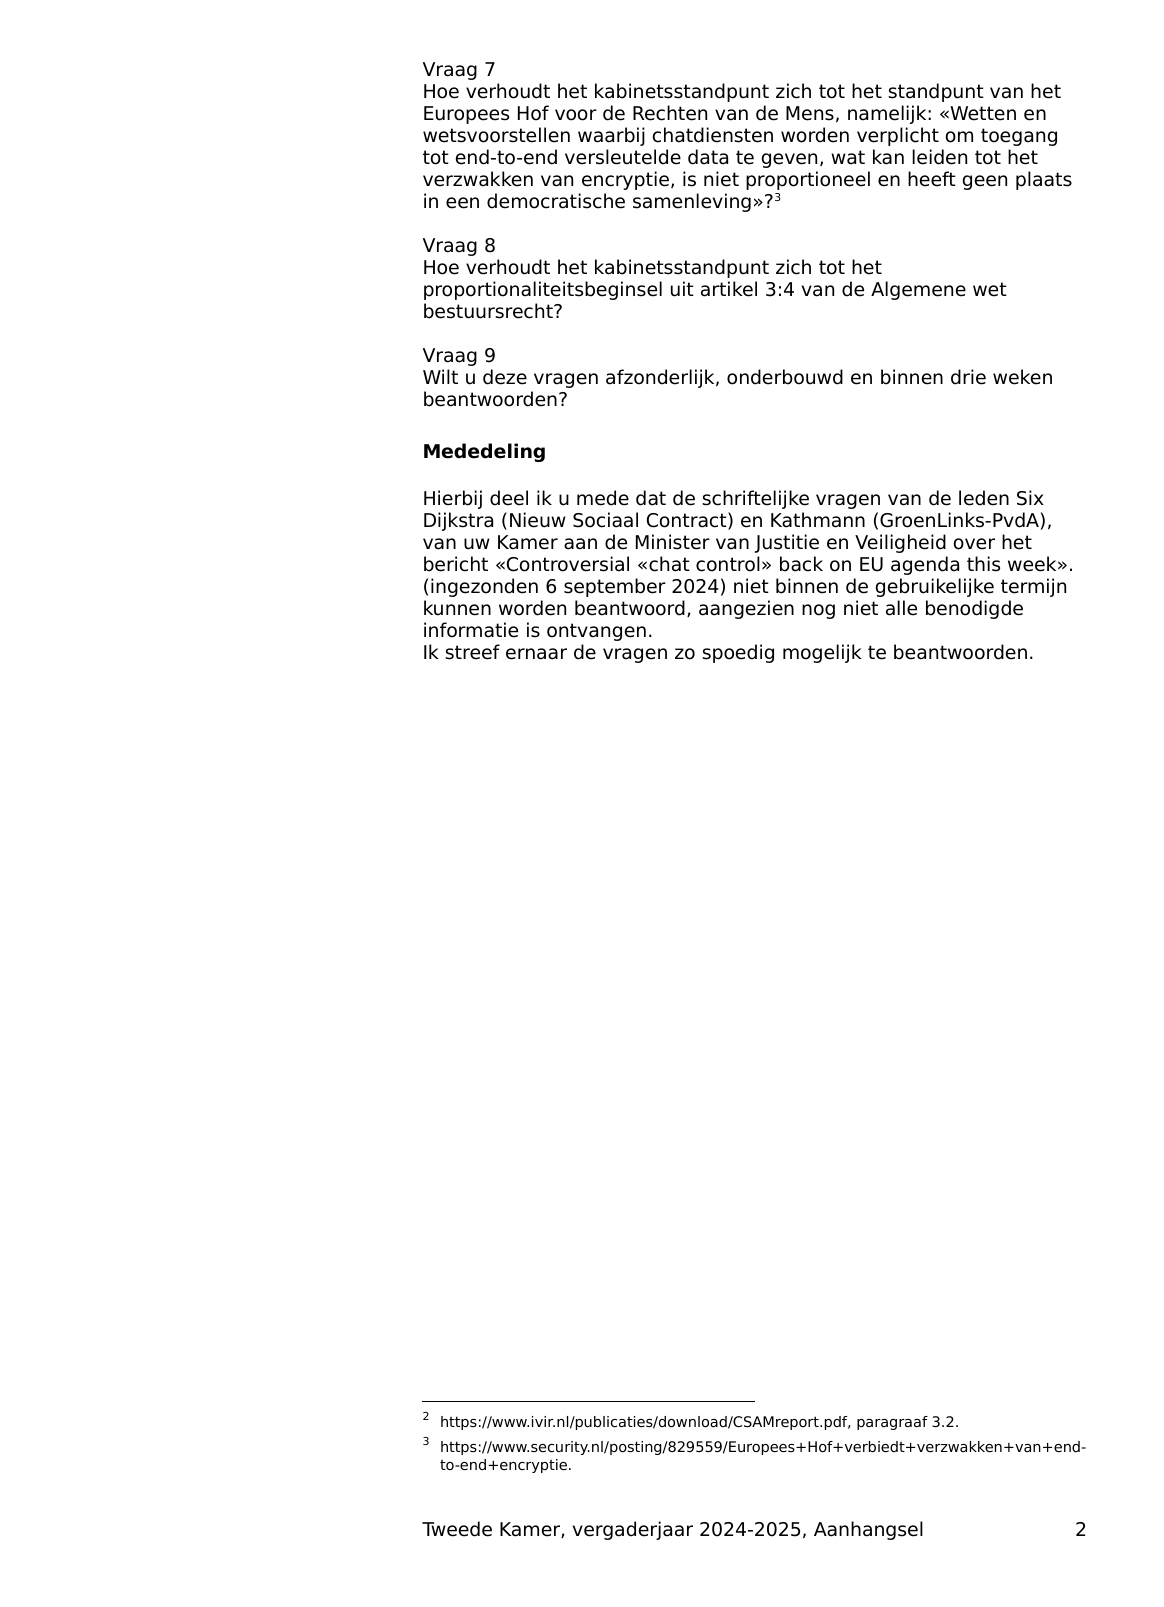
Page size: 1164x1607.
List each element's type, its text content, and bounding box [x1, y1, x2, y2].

text https://www.security.nl/posting/829559/Europees+Hof+verbiedt+verzwakken+van+end-to-end+encryptie. [422, 1435, 1087, 1474]
text https://www.ivir.nl/publicaties/download/CSAMreport.pdf, paragraaf 3.2. [422, 1410, 1087, 1432]
text Vraag 7 [422, 59, 1087, 81]
text Wilt u deze vragen afzonderlijk, onderbouwd en binnen drie weken beantwoorden? [422, 367, 1087, 411]
text Vraag 8 [422, 235, 1087, 257]
text Hoe verhoudt het kabinetsstandpunt zich tot het standpunt van het Europees Hof voor de Rechten van de Mens, namelijk: «Wetten en wetsvoorstellen waarbij chatdiensten worden verplicht om toegang tot end-to-end versleutelde data te geven, wat kan leiden tot het verzwakken van encryptie, is niet proportioneel en heeft geen plaats in een democratische samenleving»? [422, 81, 1087, 213]
text Vraag 9 [422, 345, 1087, 367]
subtitle Mededeling [422, 441, 1087, 463]
text Ik streef ernaar de vragen zo spoedig mogelijk te beantwoorden. [422, 642, 1087, 664]
text Hierbij deel ik u mede dat de schriftelijke vragen van de leden Six Dijkstra (Nieuw Sociaal Contract) en Kathmann (GroenLinks-PvdA), van uw Kamer aan de Minister van Justitie en Veiligheid over het bericht «Controversial «chat control» back on EU agenda this week». (ingezonden 6 september 2024) niet binnen de gebruikelijke termijn kunnen worden beantwoord, aangezien nog niet alle benodigde informatie is ontvangen. [422, 488, 1087, 642]
text Hoe verhoudt het kabinetsstandpunt zich tot het proportionaliteitsbeginsel uit artikel 3:4 van de Algemene wet bestuursrecht? [422, 257, 1087, 323]
